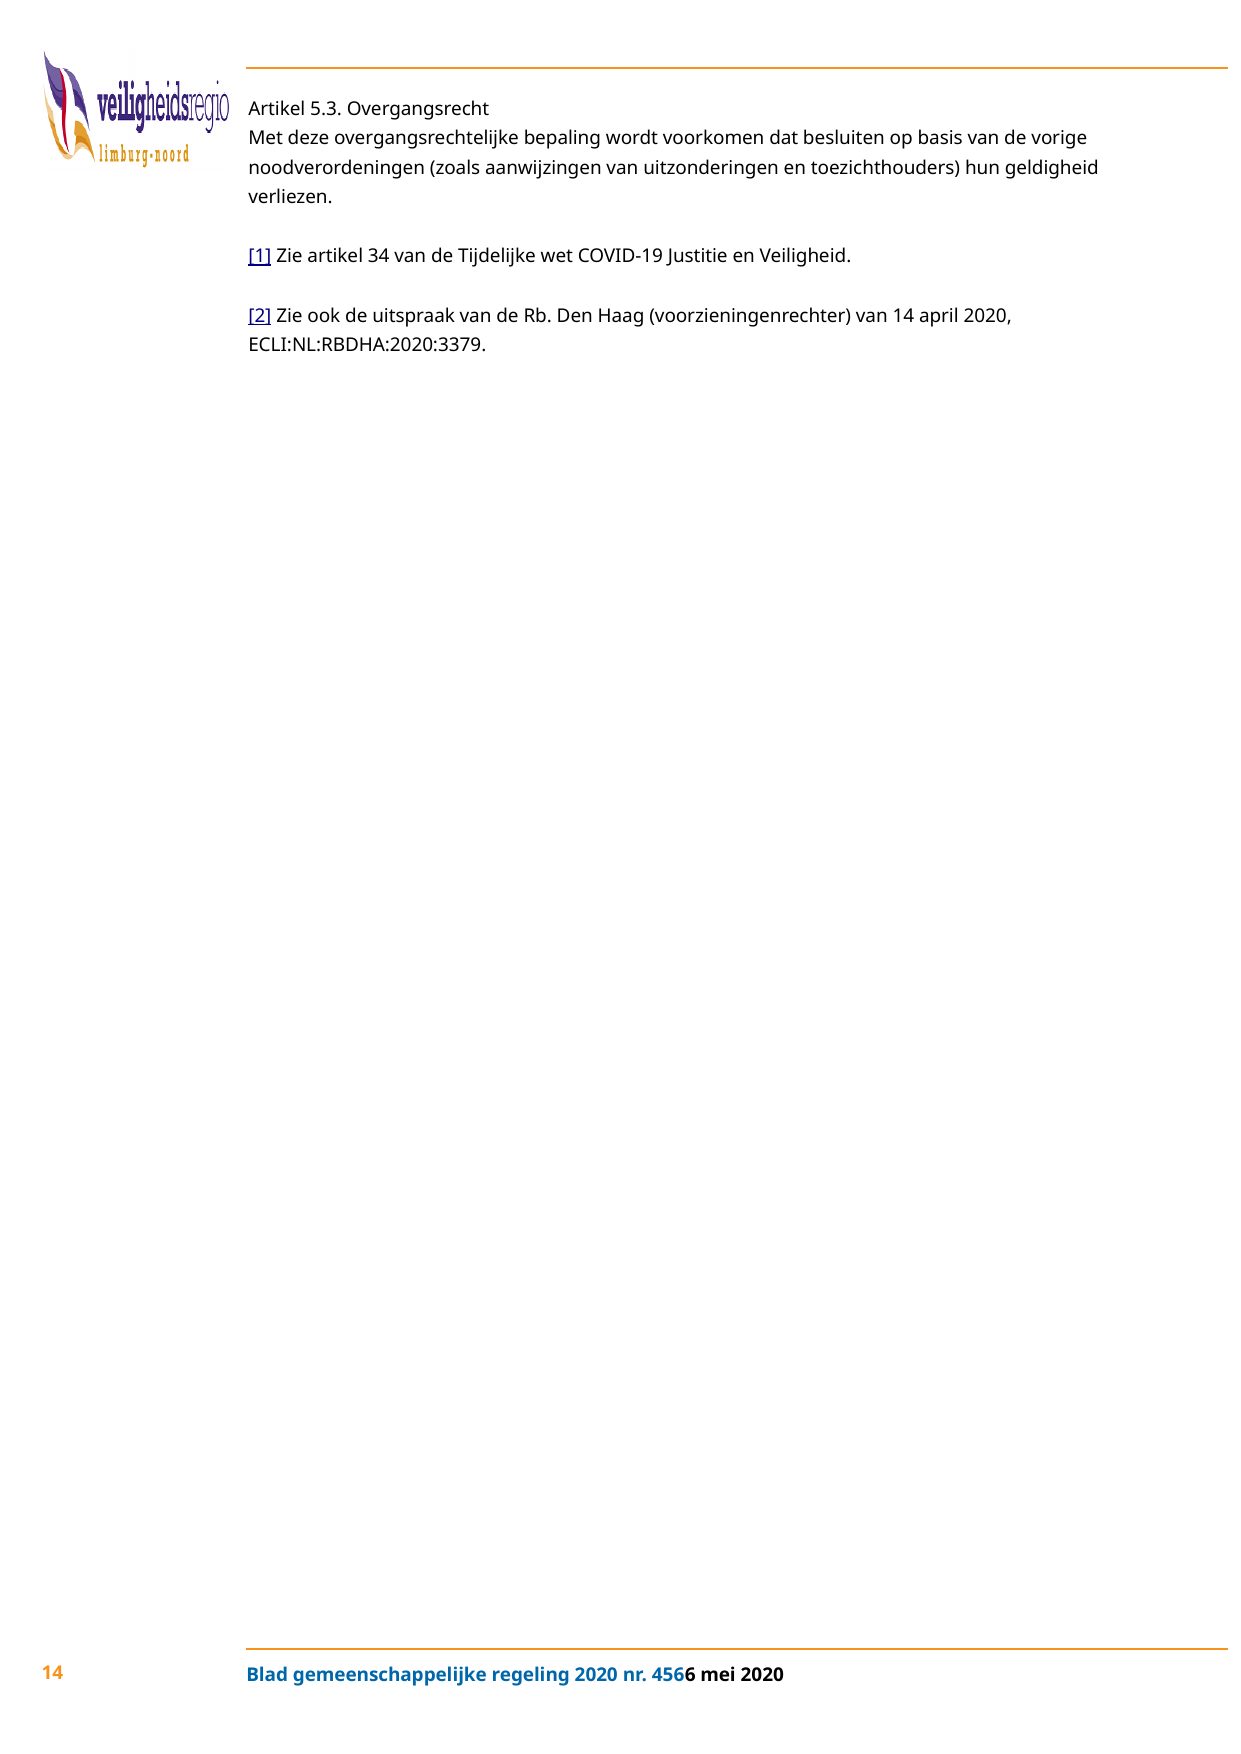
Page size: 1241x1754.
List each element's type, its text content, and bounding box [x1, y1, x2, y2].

text [2] Zie ook de uitspraak van de Rb. Den Haag (voorzieningenrechter) van 14 april 2020, ECLI:NL:RBDHA:2020:3379. [248, 302, 1152, 357]
text Met deze overgangsrechtelijke bepaling wordt voorkomen dat besluiten op basis van de vorige noodverordeningen (zoals aanwijzingen van uitzonderingen en toezichthouders) hun geldigheid verliezen. [248, 124, 1152, 209]
text Artikel 5.3. Overgangsrecht [248, 95, 1152, 121]
text [1] Zie artikel 34 van de Tijdelijke wet COVID-19 Justitie en Veiligheid. [248, 243, 1152, 268]
picture [41, 47, 231, 172]
